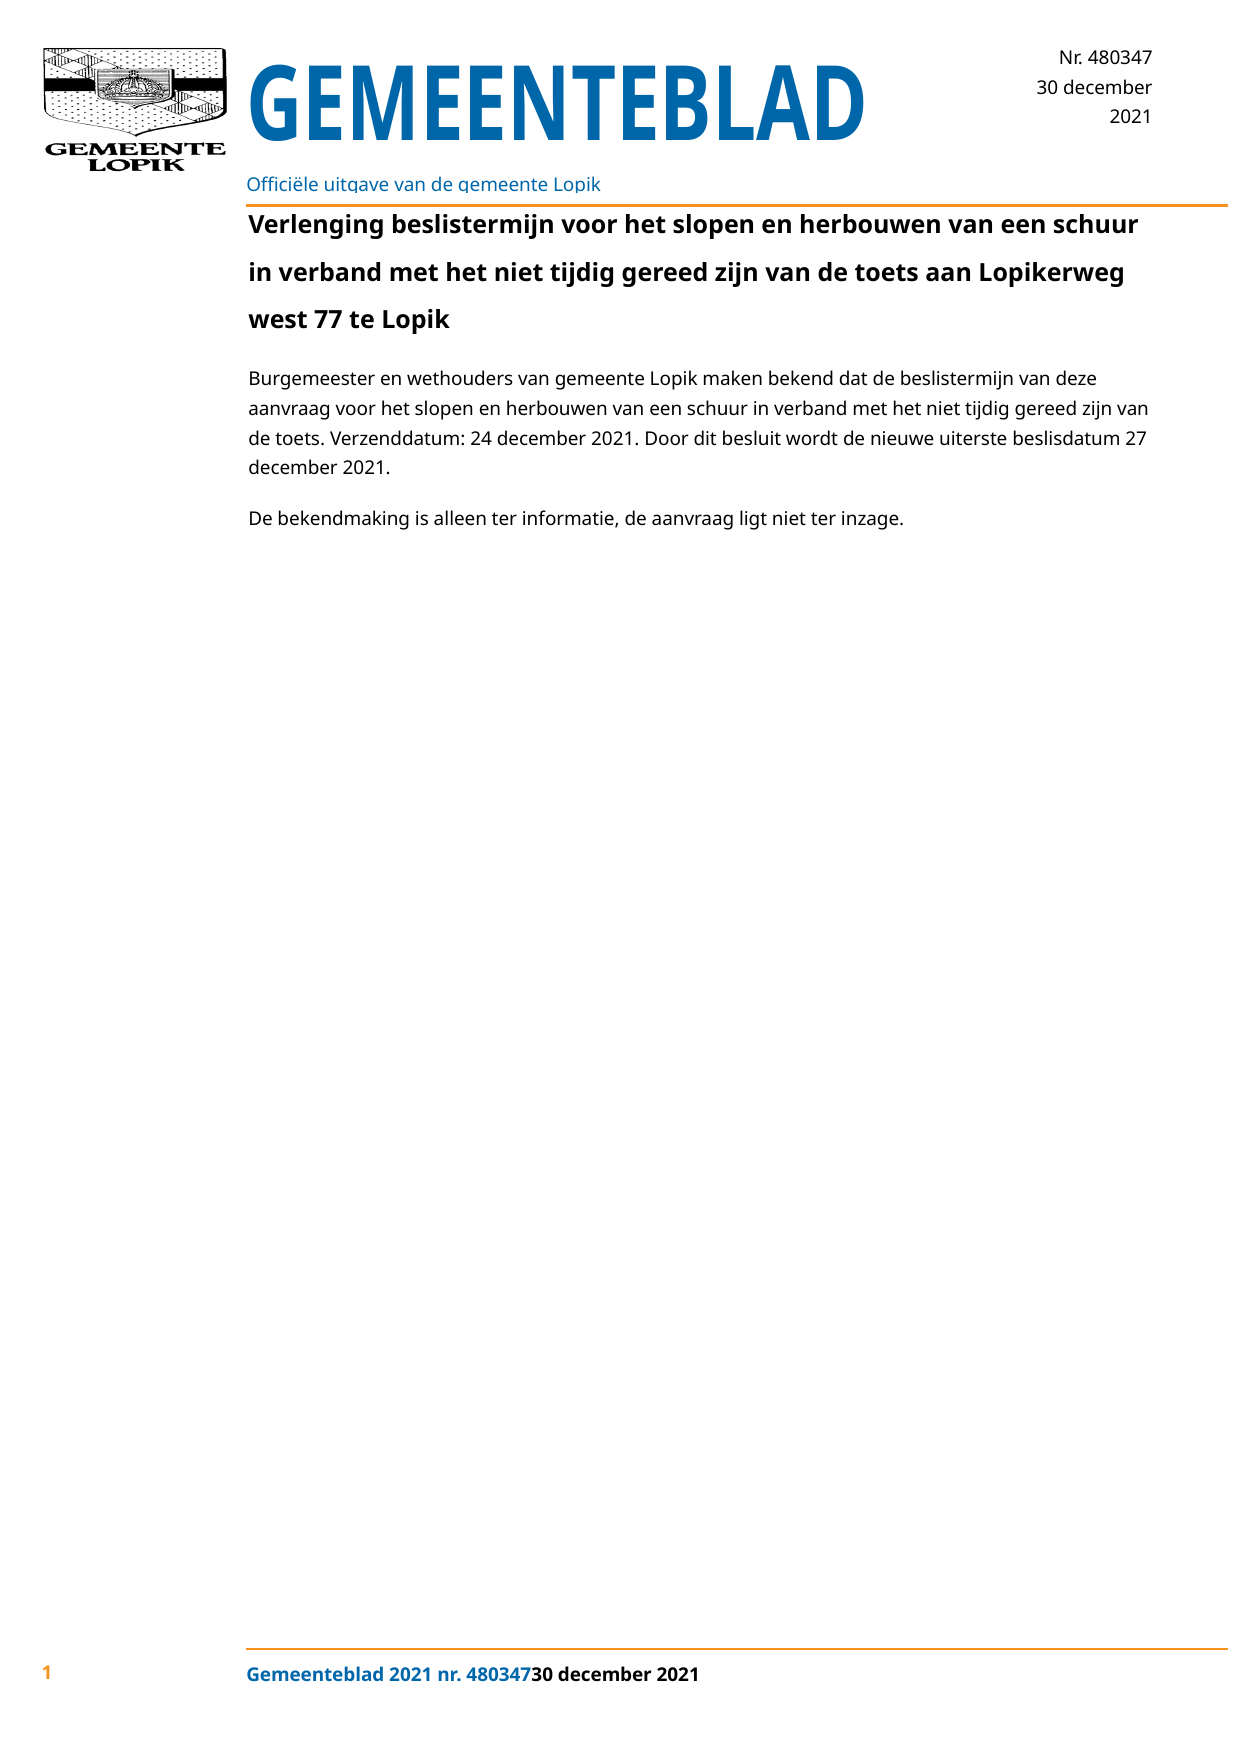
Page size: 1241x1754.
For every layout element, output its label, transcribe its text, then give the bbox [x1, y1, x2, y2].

text De bekendmaking is alleen ter informatie, de aanvraag ligt niet ter inzage. [248, 505, 1152, 530]
text Verlenging beslistermijn voor het slopen en herbouwen van een schuur in verband met het niet tijdig gereed zijn van de toets aan Lopikerweg west 77 te Lopik [248, 207, 1152, 336]
text Burgemeester en wethouders van gemeente Lopik maken bekend dat de beslistermijn van deze aanvraag voor het slopen en herbouwen van een schuur in verband met het niet tijdig gereed zijn van de toets. Verzenddatum: 24 december 2021. Door dit besluit wordt de nieuwe uiterste beslisdatum 27 december 2021. [248, 366, 1152, 480]
picture [41, 47, 231, 172]
